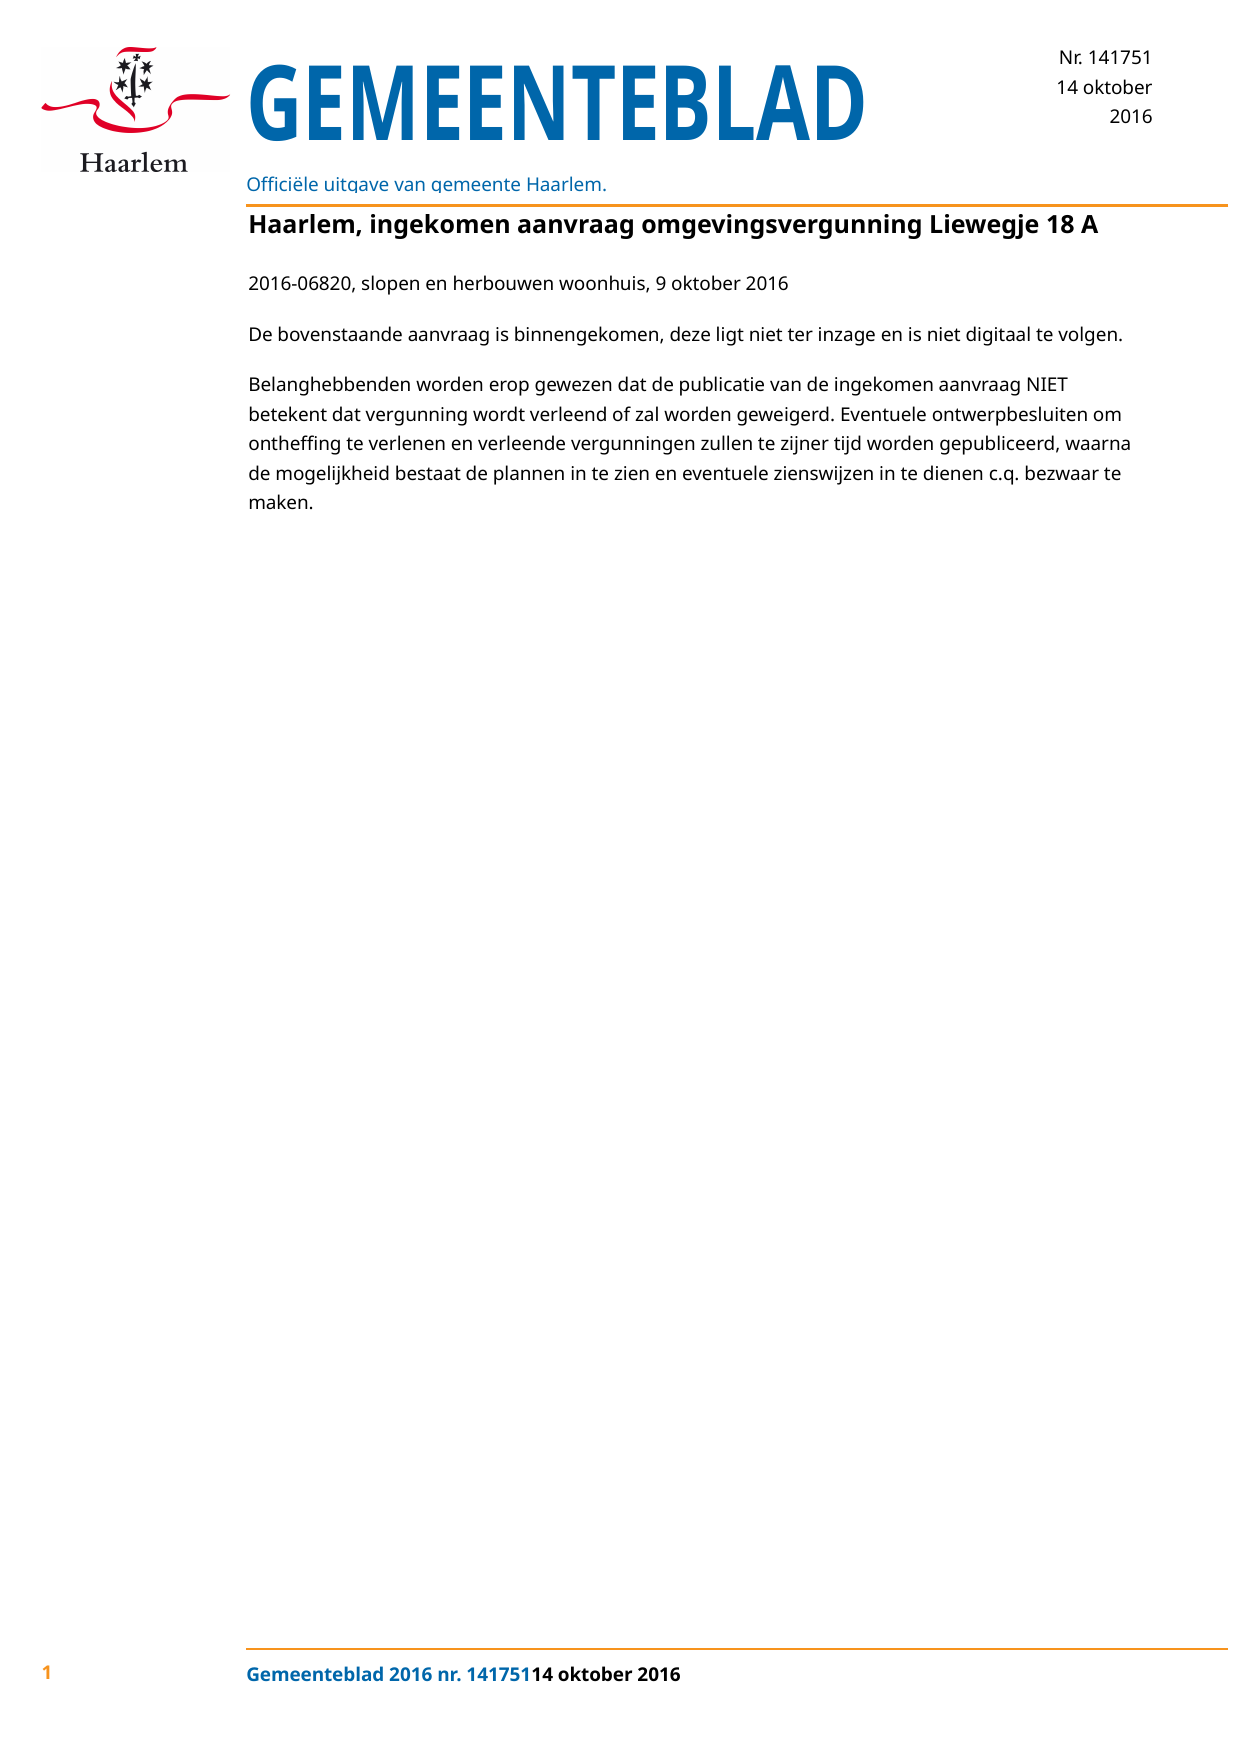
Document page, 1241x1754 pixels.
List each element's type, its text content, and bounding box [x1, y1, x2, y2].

text De bovenstaande aanvraag is binnengekomen, deze ligt niet ter inzage en is niet digitaal te volgen. [248, 321, 1152, 346]
text 2016-06820, slopen en herbouwen woonhuis, 9 oktober 2016 [248, 270, 1152, 296]
text Belanghebbenden worden erop gewezen dat de publicatie van de ingekomen aanvraag NIET betekent dat vergunning wordt verleend of zal worden geweigerd. Eventuele ontwerpbesluiten om ontheffing te verlenen en verleende vergunningen zullen te zijner tijd worden gepubliceerd, waarna de mogelijkheid bestaat de plannen in te zien en eventuele zienswijzen in te dienen c.q. bezwaar te maken. [248, 371, 1152, 515]
text Haarlem, ingekomen aanvraag omgevingsvergunning Liewegje 18 A [248, 207, 1152, 241]
picture [41, 47, 231, 172]
